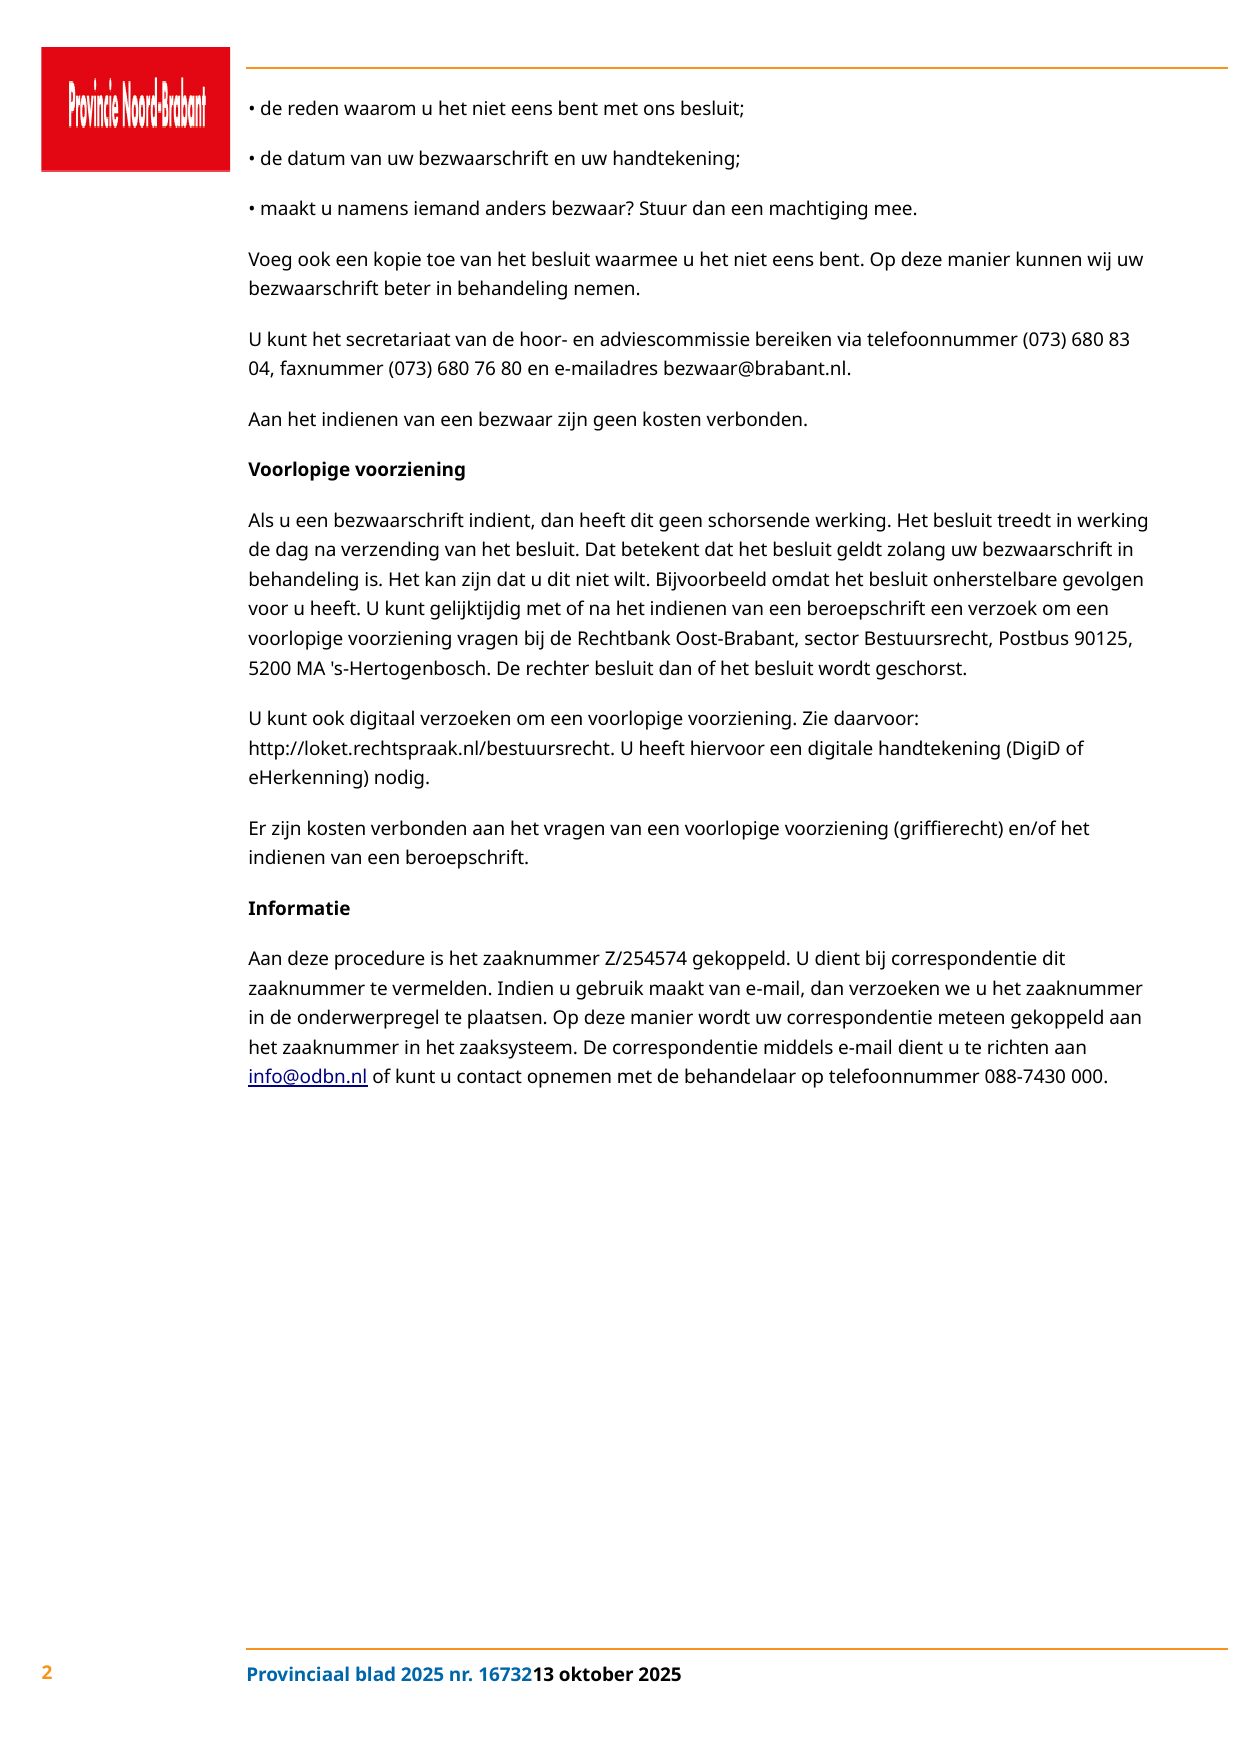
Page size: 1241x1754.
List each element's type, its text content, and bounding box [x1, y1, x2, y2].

text Voorlopige voorziening [248, 456, 1152, 482]
text • de datum van uw bezwaarschrift en uw handtekening; [248, 145, 1152, 171]
picture [41, 47, 231, 172]
text U kunt het secretariaat van de hoor- en adviescommissie bereiken via telefoonnummer (073) 680 83 04, faxnummer (073) 680 76 80 en e-mailadres bezwaar@brabant.nl. [248, 326, 1152, 381]
text Er zijn kosten verbonden aan het vragen van een voorlopige voorziening (griffierecht) en/of het indienen van een beroepschrift. [248, 815, 1152, 870]
text U kunt ook digitaal verzoeken om een voorlopige voorziening. Zie daarvoor: http://loket.rechtspraak.nl/bestuursrecht. U heeft hiervoor een digitale handtekening (DigiD of eHerkenning) nodig. [248, 705, 1152, 790]
text Aan deze procedure is het zaaknummer Z/254574 gekoppeld. U dient bij correspondentie dit zaaknummer te vermelden. Indien u gebruik maakt van e-mail, dan verzoeken we u het zaaknummer in de onderwerpregel te plaatsen. Op deze manier wordt uw correspondentie meteen gekoppeld aan het zaaknummer in het zaaksysteem. De correspondentie middels e-mail dient u te richten aan info@odbn.nl of kunt u contact opnemen met de behandelaar op telefoonnummer 088-7430 000. [248, 945, 1152, 1089]
text Als u een bezwaarschrift indient, dan heeft dit geen schorsende werking. Het besluit treedt in werking de dag na verzending van het besluit. Dat betekent dat het besluit geldt zolang uw bezwaarschrift in behandeling is. Het kan zijn dat u dit niet wilt. Bijvoorbeeld omdat het besluit onherstelbare gevolgen voor u heeft. U kunt gelijktijdig met of na het indienen van een beroepschrift een verzoek om een voorlopige voorziening vragen bij de Rechtbank Oost-Brabant, sector Bestuursrecht, Postbus 90125, 5200 MA 's‑Hertogenbosch. De rechter besluit dan of het besluit wordt geschorst. [248, 507, 1152, 681]
text Voeg ook een kopie toe van het besluit waarmee u het niet eens bent. Op deze manier kunnen wij uw bezwaarschrift beter in behandeling nemen. [248, 246, 1152, 301]
text Informatie [248, 895, 1152, 921]
text Aan het indienen van een bezwaar zijn geen kosten verbonden. [248, 406, 1152, 432]
text • de reden waarom u het niet eens bent met ons besluit; [248, 95, 1152, 121]
text • maakt u namens iemand anders bezwaar? Stuur dan een machtiging mee. [248, 196, 1152, 221]
